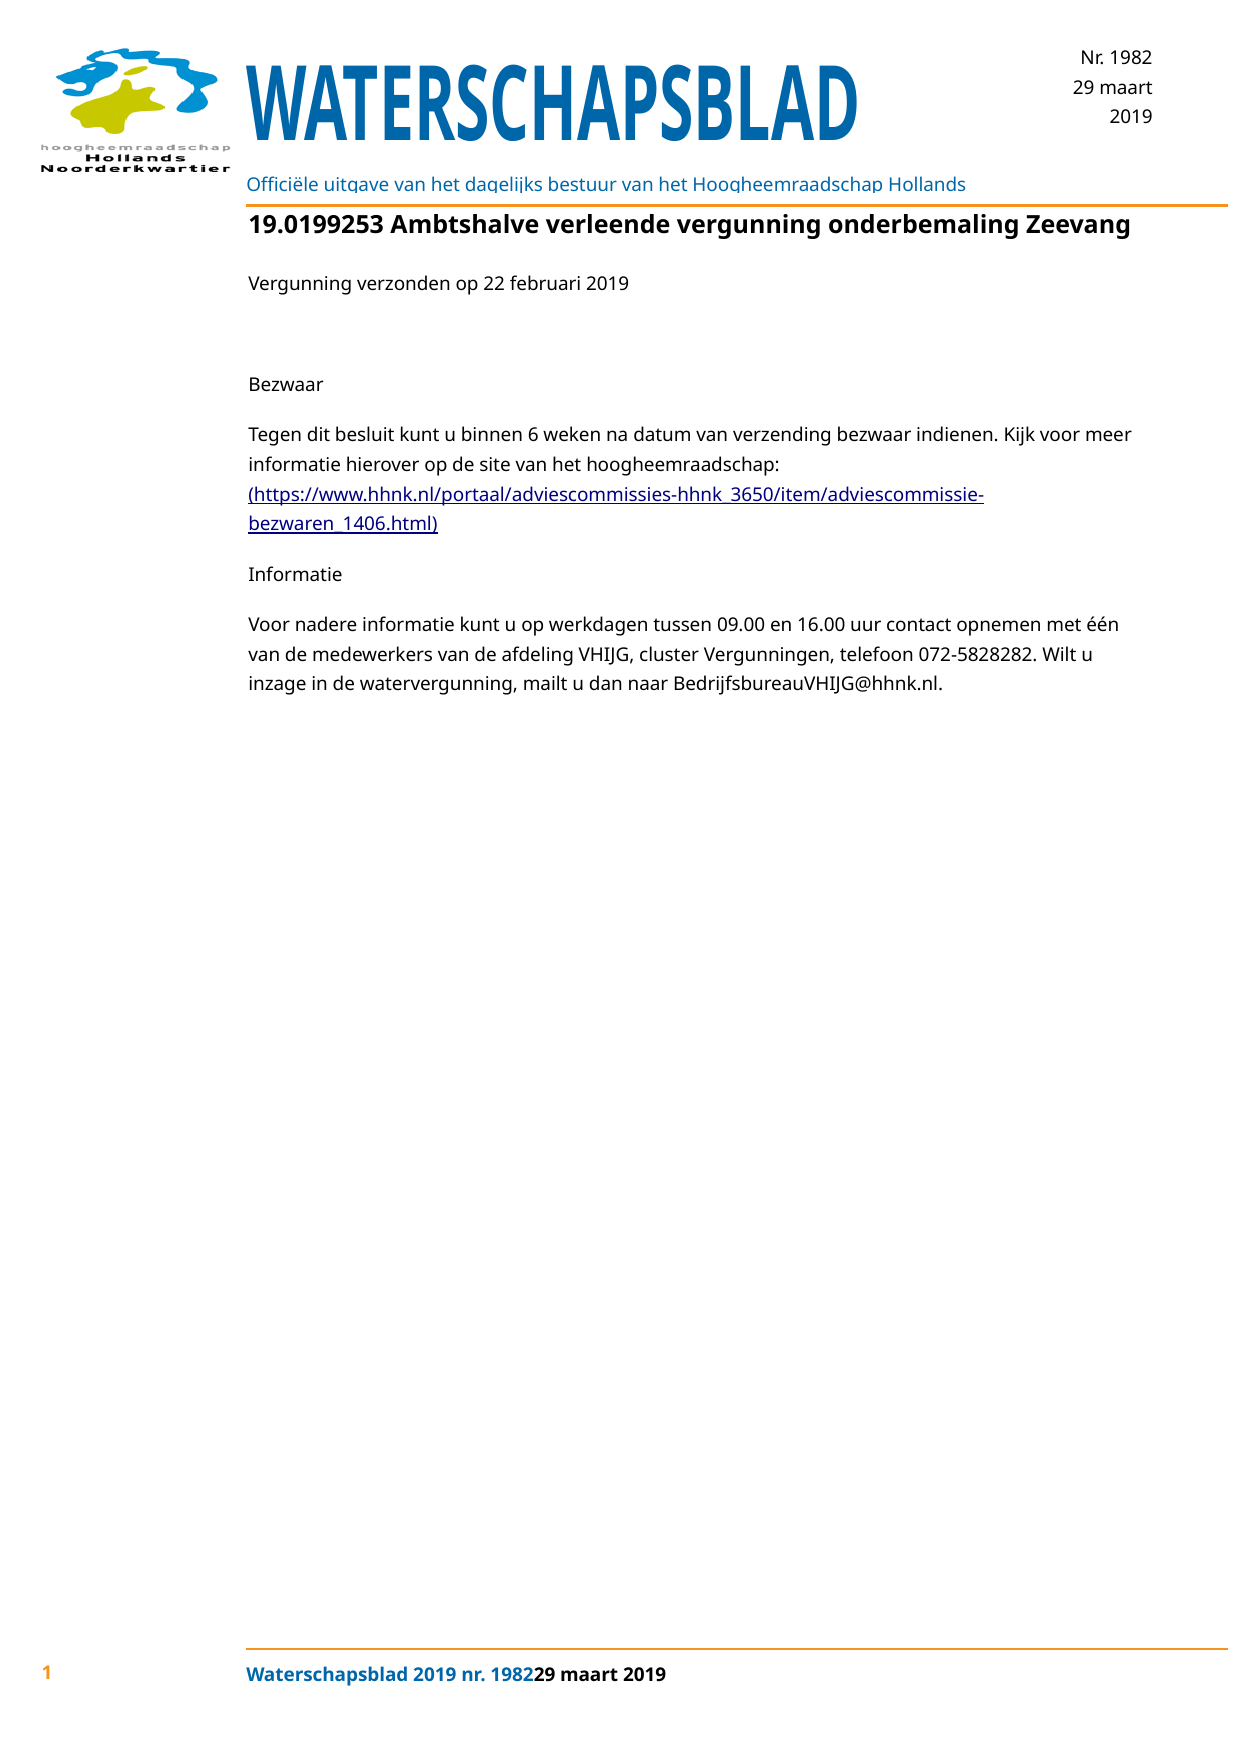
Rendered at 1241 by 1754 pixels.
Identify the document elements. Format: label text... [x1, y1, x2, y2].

text Vergunning verzonden op 22 februari 2019 [248, 270, 1152, 296]
text Bezwaar [248, 371, 1152, 397]
text Tegen dit besluit kunt u binnen 6 weken na datum van verzending bezwaar indienen. Kijk voor meer informatie hierover op de site van het hoogheemraadschap: (https://www.hhnk.nl/portaal/adviescommissies-hhnk_3650/item/adviescommissie-bezwaren_1406.html) [248, 422, 1152, 536]
text Informatie [248, 561, 1152, 586]
picture [41, 47, 231, 172]
text 19.0199253 Ambtshalve verleende vergunning onderbemaling Zeevang [248, 207, 1152, 241]
text Voor nadere informatie kunt u op werkdagen tussen 09.00 en 16.00 uur contact opnemen met één van de medewerkers van de afdeling VHIJG, cluster Vergunningen, telefoon 072-5828282. Wilt u inzage in de watervergunning, mailt u dan naar BedrijfsbureauVHIJG@hhnk.nl. [248, 611, 1152, 696]
